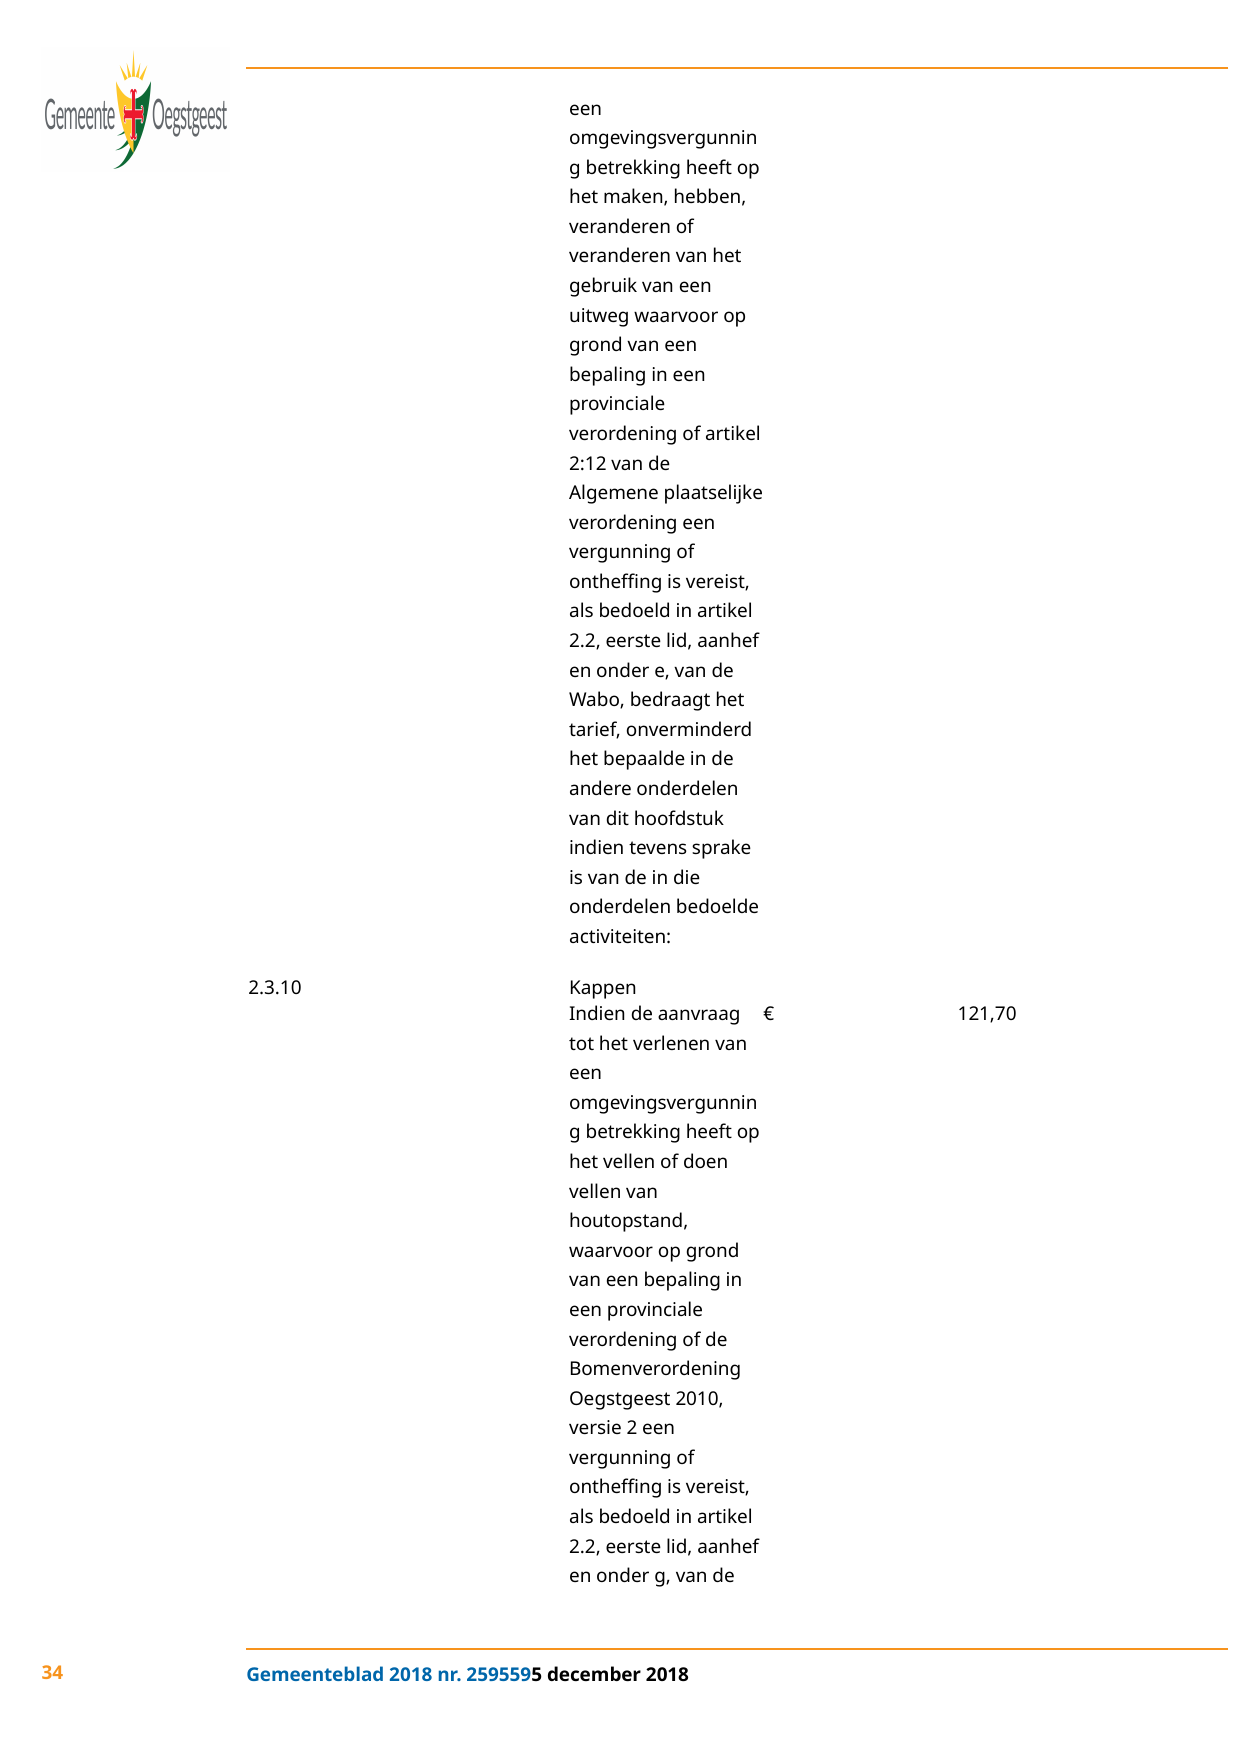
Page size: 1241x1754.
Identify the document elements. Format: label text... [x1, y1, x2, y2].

table_cell [763, 975, 957, 1000]
table_cell 121,70 [958, 1000, 1152, 1588]
table_cell [763, 95, 957, 949]
table_cell € [763, 1000, 957, 1588]
table_cell [958, 949, 1152, 974]
table_cell [569, 949, 763, 974]
table_cell [763, 949, 957, 974]
table_cell een omgevingsvergunning betrekking heeft op het maken, hebben, veranderen of veranderen van het gebruik van een uitweg waarvoor op grond van een bepaling in een provinciale verordening of artikel 2:12 van de Algemene plaatselijke verordening een vergunning of ontheffing is vereist, als bedoeld in artikel 2.2, eerste lid, aanhef en onder e, van de Wabo, bedraagt het tarief, onverminderd het bepaalde in de andere onderdelen van dit hoofdstuk indien tevens sprake is van de in die onderdelen bedoelde activiteiten: [569, 95, 763, 949]
table_cell [248, 1000, 569, 1588]
table_cell Kappen [569, 975, 763, 1000]
table_cell 2.3.10 [248, 975, 569, 1000]
table_cell Indien de aanvraag tot het verlenen van een omgevingsvergunning betrekking heeft op het vellen of doen vellen van houtopstand, waarvoor op grond van een bepaling in een provinciale verordening of de Bomenverordening Oegstgeest 2010, versie 2 een vergunning of ontheffing is vereist, als bedoeld in artikel 2.2, eerste lid, aanhef en onder g, van de [569, 1000, 763, 1588]
table_cell [958, 95, 1152, 949]
table_cell [248, 949, 569, 974]
picture [41, 47, 231, 172]
table_cell [958, 975, 1152, 1000]
table_cell [248, 95, 569, 949]
